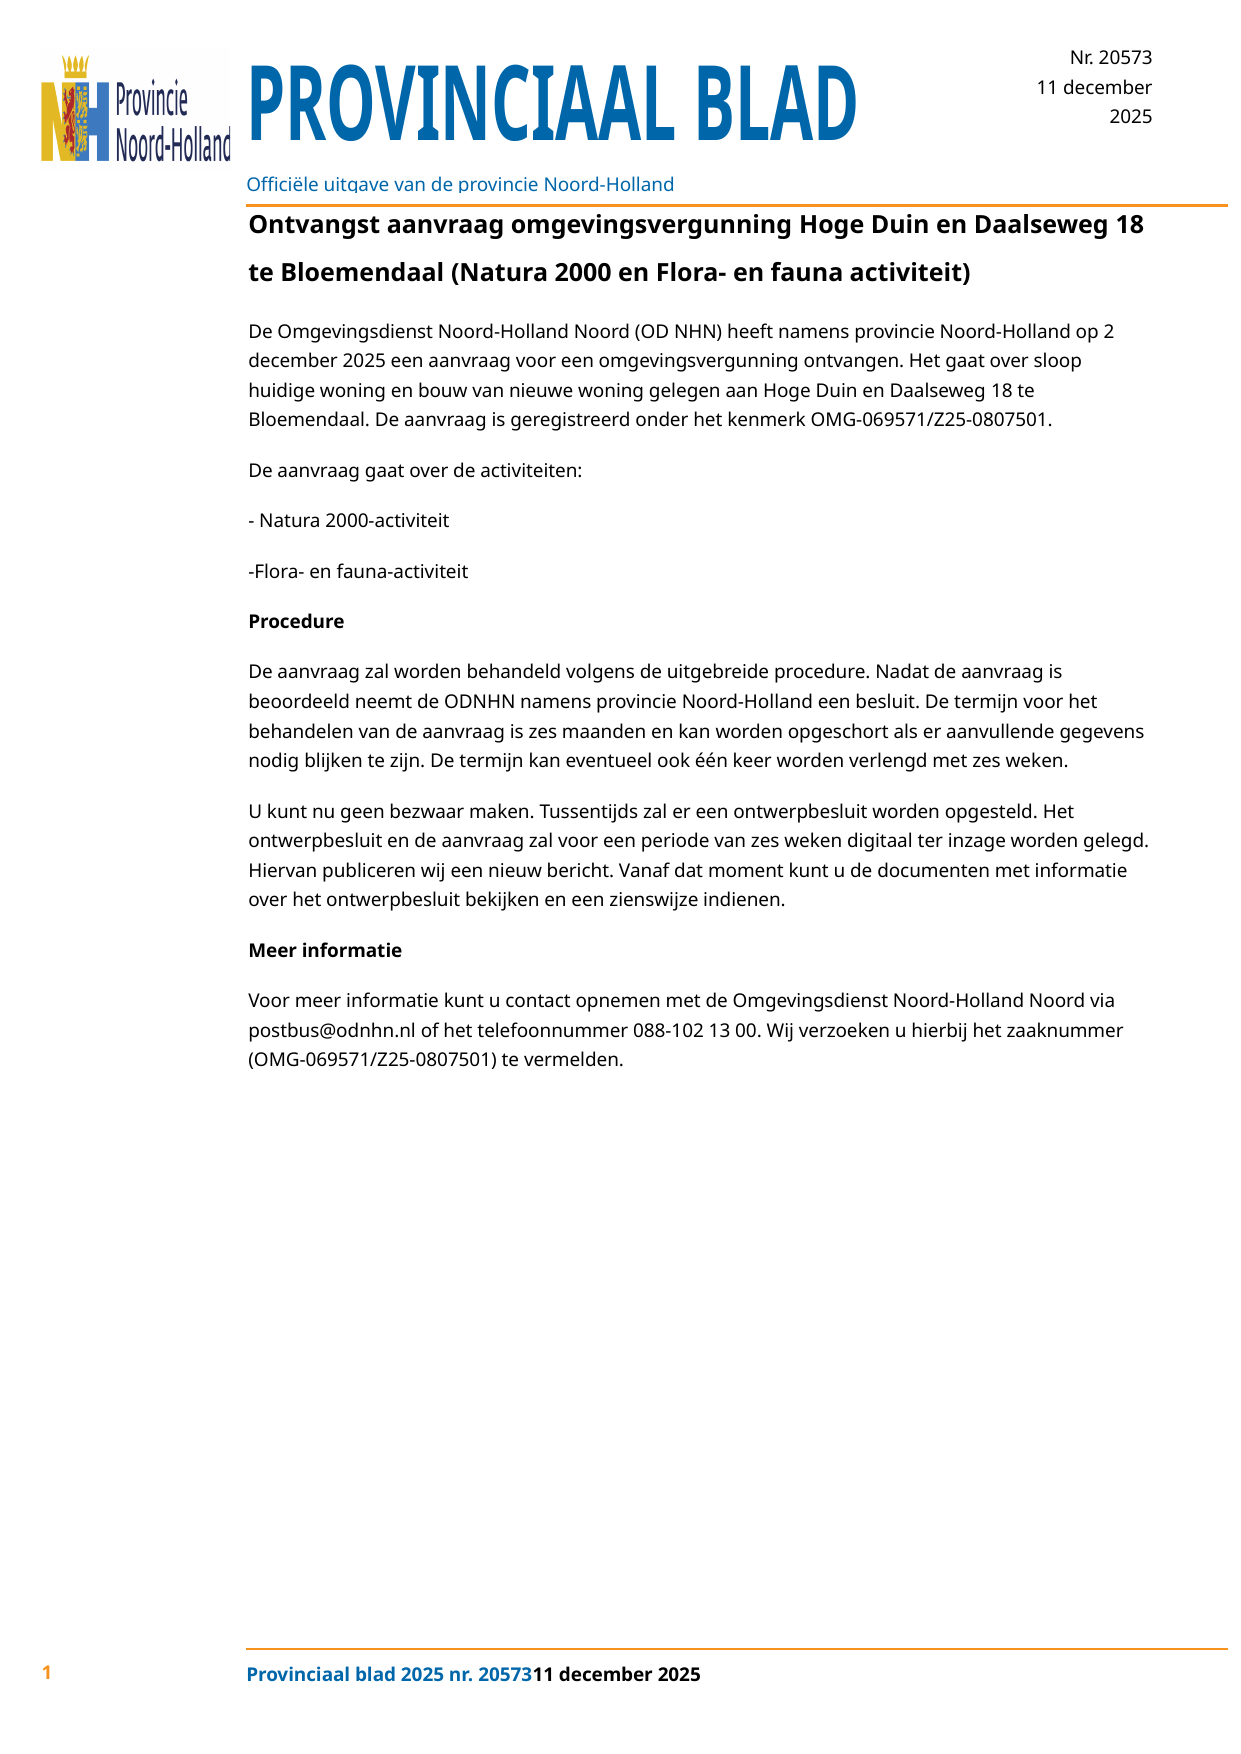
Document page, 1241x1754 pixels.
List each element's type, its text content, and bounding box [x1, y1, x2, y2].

text Meer informatie [248, 937, 1152, 963]
text Ontvangst aanvraag omgevingsvergunning Hoge Duin en Daalseweg 18 te Bloemendaal (Natura 2000 en Flora- en fauna activiteit) [248, 207, 1152, 288]
text De aanvraag gaat over de activiteiten: [248, 457, 1152, 483]
text -Flora- en fauna-activiteit [248, 558, 1152, 584]
text - Natura 2000-activiteit [248, 507, 1152, 533]
text U kunt nu geen bezwaar maken. Tussentijds zal er een ontwerpbesluit worden opgesteld. Het ontwerpbesluit en de aanvraag zal voor een periode van zes weken digitaal ter inzage worden gelegd. Hiervan publiceren wij een nieuw bericht. Vanaf dat moment kunt u de documenten met informatie over het ontwerpbesluit bekijken en een zienswijze indienen. [248, 798, 1152, 912]
text Voor meer informatie kunt u contact opnemen met de Omgevingsdienst Noord-Holland Noord via postbus@odnhn.nl of het telefoonnummer 088-102 13 00. Wij verzoeken u hierbij het zaaknummer (OMG-069571/Z25-0807501) te vermelden. [248, 987, 1152, 1072]
text De Omgevingsdienst Noord-Holland Noord (OD NHN) heeft namens provincie Noord-Holland op 2 december 2025 een aanvraag voor een omgevingsvergunning ontvangen. Het gaat over sloop huidige woning en bouw van nieuwe woning gelegen aan Hoge Duin en Daalseweg 18 te Bloemendaal. De aanvraag is geregistreerd onder het kenmerk OMG-069571/Z25-0807501. [248, 318, 1152, 432]
text Procedure [248, 608, 1152, 634]
picture [41, 47, 231, 172]
text De aanvraag zal worden behandeld volgens de uitgebreide procedure. Nadat de aanvraag is beoordeeld neemt de ODNHN namens provincie Noord-Holland een besluit. De termijn voor het behandelen van de aanvraag is zes maanden en kan worden opgeschort als er aanvullende gegevens nodig blijken te zijn. De termijn kan eventueel ook één keer worden verlengd met zes weken. [248, 659, 1152, 773]
